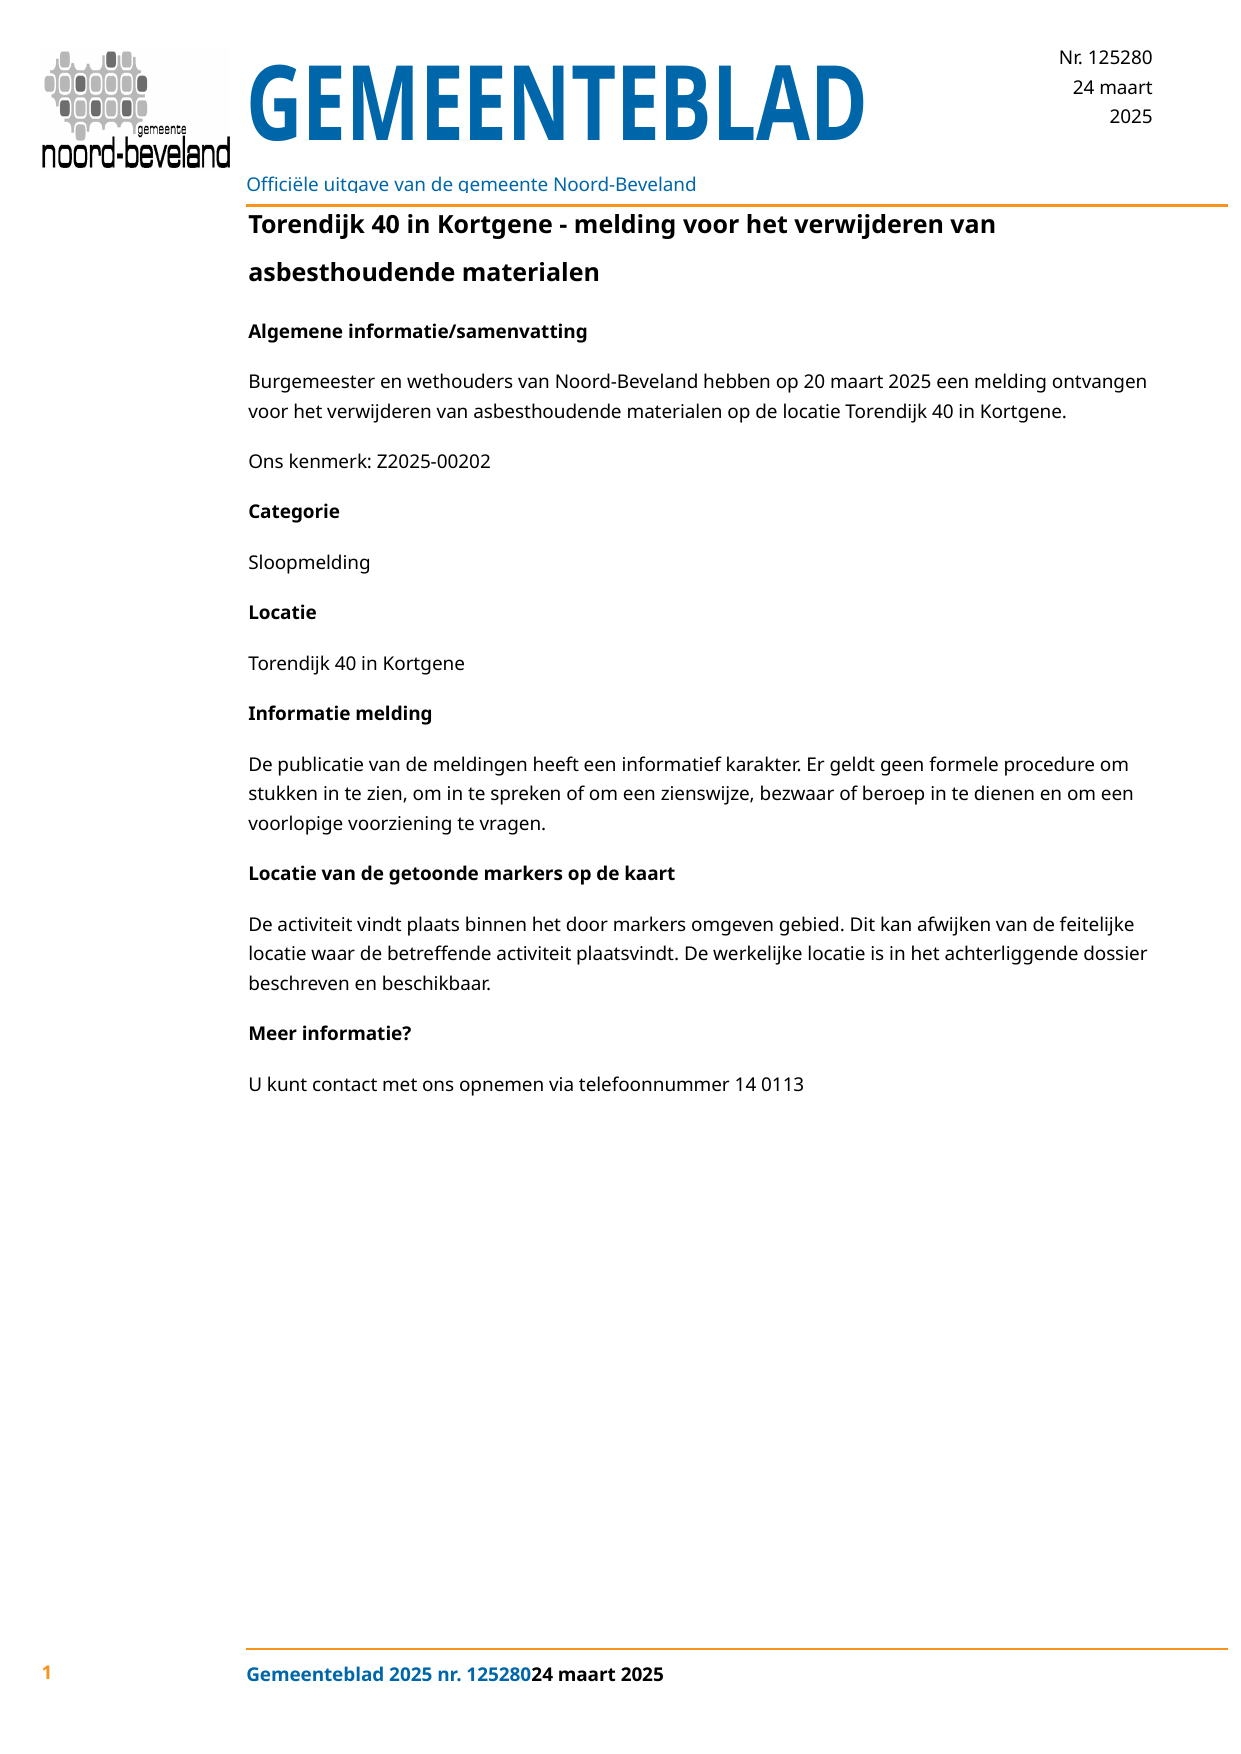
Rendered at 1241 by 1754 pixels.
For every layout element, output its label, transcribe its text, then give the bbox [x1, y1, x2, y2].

text Locatie van de getoonde markers op de kaart [248, 860, 1152, 886]
text Sloopmelding [248, 549, 1152, 575]
picture [41, 47, 231, 172]
text U kunt contact met ons opnemen via telefoonnummer 14 0113 [248, 1071, 1152, 1097]
text Informatie melding [248, 700, 1152, 726]
text Locatie [248, 599, 1152, 625]
text Categorie [248, 499, 1152, 524]
text Meer informatie? [248, 1020, 1152, 1046]
text De publicatie van de meldingen heeft een informatief karakter. Er geldt geen formele procedure om stukken in te zien, om in te spreken of om een zienswijze, bezwaar of beroep in te dienen en om een voorlopige voorziening te vragen. [248, 751, 1152, 836]
text Algemene informatie/samenvatting [248, 318, 1152, 344]
text De activiteit vindt plaats binnen het door markers omgeven gebied. Dit kan afwijken van de feitelijke locatie waar de betreffende activiteit plaatsvindt. De werkelijke locatie is in het achterliggende dossier beschreven en beschikbaar. [248, 911, 1152, 996]
text Burgemeester en wethouders van Noord-Beveland hebben op 20 maart 2025 een melding ontvangen voor het verwijderen van asbesthoudende materialen op de locatie Torendijk 40 in Kortgene. [248, 368, 1152, 424]
text Torendijk 40 in Kortgene [248, 650, 1152, 676]
text Ons kenmerk: Z2025-00202 [248, 448, 1152, 474]
text Torendijk 40 in Kortgene - melding voor het verwijderen van asbesthoudende materialen [248, 207, 1152, 288]
